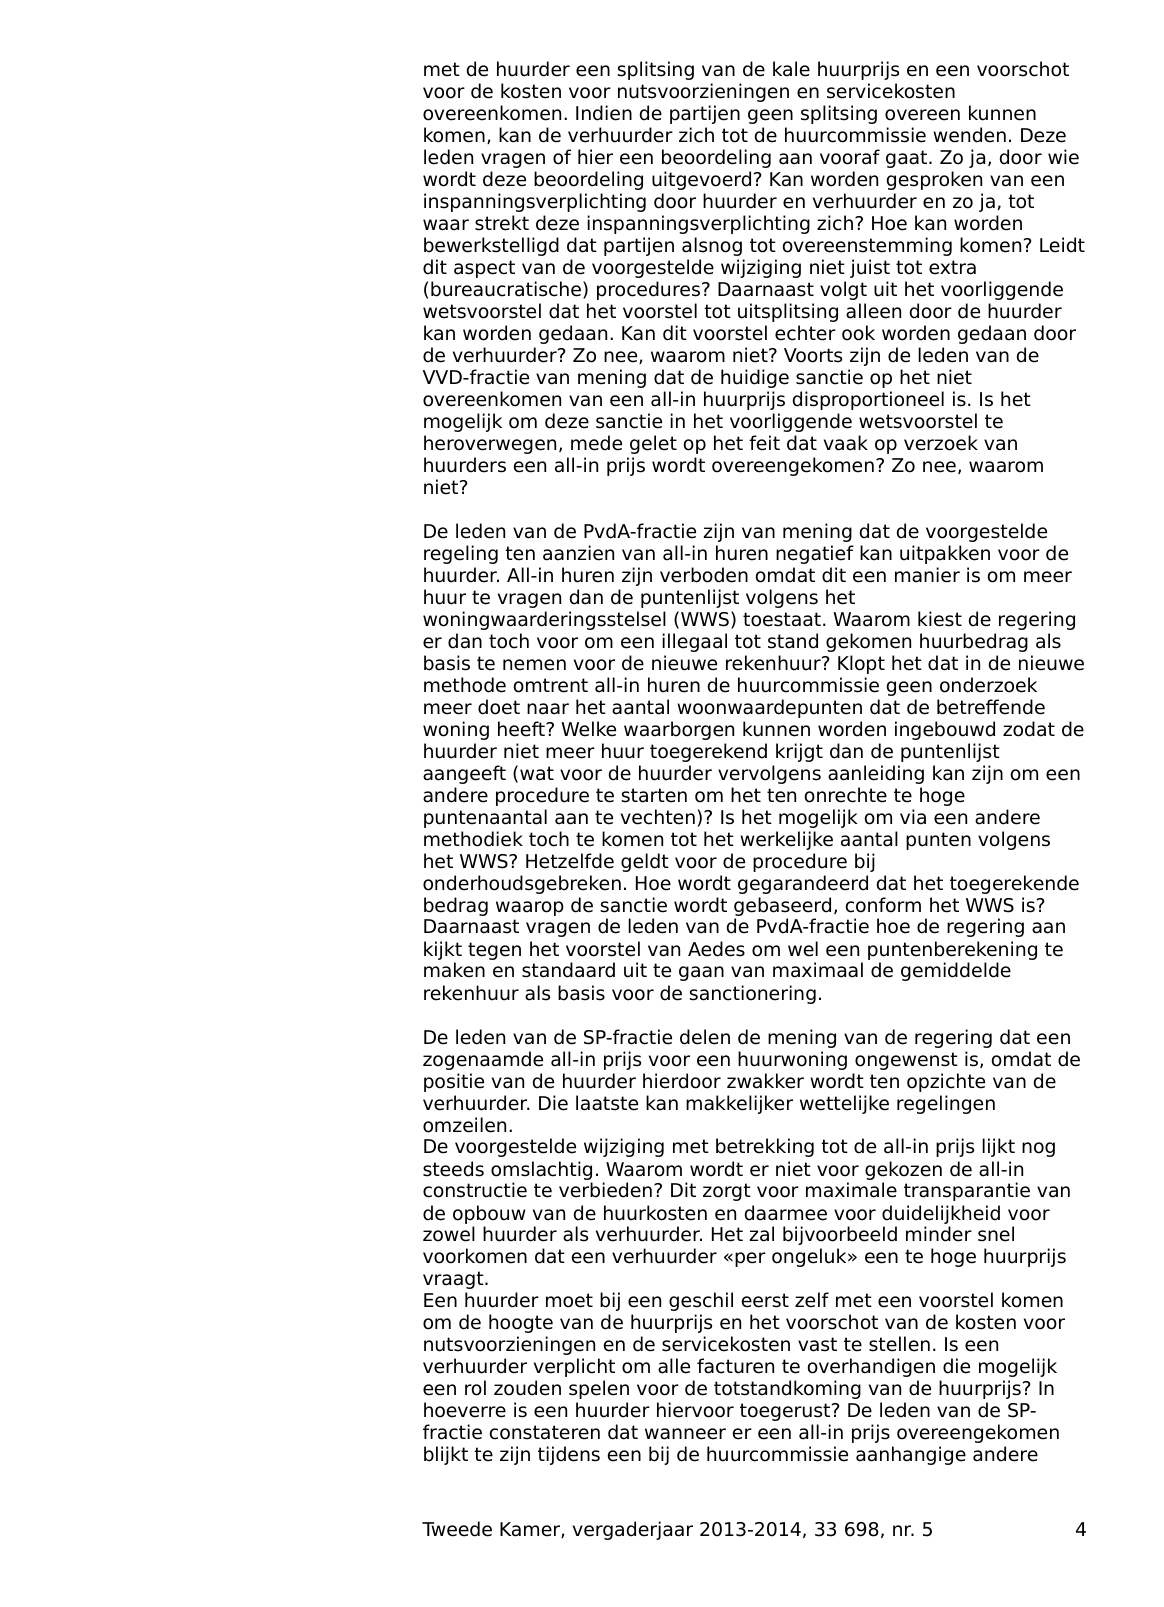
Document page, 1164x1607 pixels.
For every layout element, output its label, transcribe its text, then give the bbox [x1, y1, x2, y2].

text De leden van de SP-fractie delen de mening van de regering dat een zogenaamde all-in prijs voor een huurwoning ongewenst is, omdat de positie van de huurder hierdoor zwakker wordt ten opzichte van de verhuurder. Die laatste kan makkelijker wettelijke regelingen omzeilen. [422, 1027, 1087, 1136]
text Een huurder moet bij een geschil eerst zelf met een voorstel komen om de hoogte van de huurprijs en het voorschot van de kosten voor nutsvoorzieningen en de servicekosten vast te stellen. Is een verhuurder verplicht om alle facturen te overhandigen die mogelijk een rol zouden spelen voor de totstandkoming van de huurprijs? In hoeverre is een huurder hiervoor toegerust? De leden van de SP-fractie constateren dat wanneer er een all-in prijs overeengekomen blijkt te zijn tijdens een bij de huurcommissie aanhangige andere [422, 1290, 1087, 1466]
text De leden van de PvdA-fractie zijn van mening dat de voorgestelde regeling ten aanzien van all-in huren negatief kan uitpakken voor de huurder. All-in huren zijn verboden omdat dit een manier is om meer huur te vragen dan de puntenlijst volgens het woningwaarderingsstelsel (WWS) toestaat. Waarom kiest de regering er dan toch voor om een illegaal tot stand gekomen huurbedrag als basis te nemen voor de nieuwe rekenhuur? Klopt het dat in de nieuwe methode omtrent all-in huren de huurcommissie geen onderzoek meer doet naar het aantal woonwaardepunten dat de betreffende woning heeft? Welke waarborgen kunnen worden ingebouwd zodat de huurder niet meer huur toegerekend krijgt dan de puntenlijst aangeeft (wat voor de huurder vervolgens aanleiding kan zijn om een andere procedure te starten om het ten onrechte te hoge puntenaantal aan te vechten)? Is het mogelijk om via een andere methodiek toch te komen tot het werkelijke aantal punten volgens het WWS? Hetzelfde geldt voor de procedure bij onderhoudsgebreken. Hoe wordt gegarandeerd dat het toegerekende bedrag waarop de sanctie wordt gebaseerd, conform het WWS is? Daarnaast vragen de leden van de PvdA-fractie hoe de regering aan kijkt tegen het voorstel van Aedes om wel een puntenberekening te maken en standaard uit te gaan van maximaal de gemiddelde rekenhuur als basis voor de sanctionering. [422, 521, 1087, 1004]
text De voorgestelde wijziging met betrekking tot de all-in prijs lijkt nog steeds omslachtig. Waarom wordt er niet voor gekozen de all-in constructie te verbieden? Dit zorgt voor maximale transparantie van de opbouw van de huurkosten en daarmee voor duidelijkheid voor zowel huurder als verhuurder. Het zal bijvoorbeeld minder snel voorkomen dat een verhuurder «per ongeluk» een te hoge huurprijs vraagt. [422, 1136, 1087, 1290]
text met de huurder een splitsing van de kale huurprijs en een voorschot voor de kosten voor nutsvoorzieningen en servicekosten overeenkomen. Indien de partijen geen splitsing overeen kunnen komen, kan de verhuurder zich tot de huurcommissie wenden. Deze leden vragen of hier een beoordeling aan vooraf gaat. Zo ja, door wie wordt deze beoordeling uitgevoerd? Kan worden gesproken van een inspanningsverplichting door huurder en verhuurder en zo ja, tot waar strekt deze inspanningsverplichting zich? Hoe kan worden bewerkstelligd dat partijen alsnog tot overeenstemming komen? Leidt dit aspect van de voorgestelde wijziging niet juist tot extra (bureaucratische) procedures? Daarnaast volgt uit het voorliggende wetsvoorstel dat het voorstel tot uitsplitsing alleen door de huurder kan worden gedaan. Kan dit voorstel echter ook worden gedaan door de verhuurder? Zo nee, waarom niet? Voorts zijn de leden van de VVD-fractie van mening dat de huidige sanctie op het niet overeenkomen van een all-in huurprijs disproportioneel is. Is het mogelijk om deze sanctie in het voorliggende wetsvoorstel te heroverwegen, mede gelet op het feit dat vaak op verzoek van huurders een all-in prijs wordt overeengekomen? Zo nee, waarom niet? [422, 59, 1087, 499]
